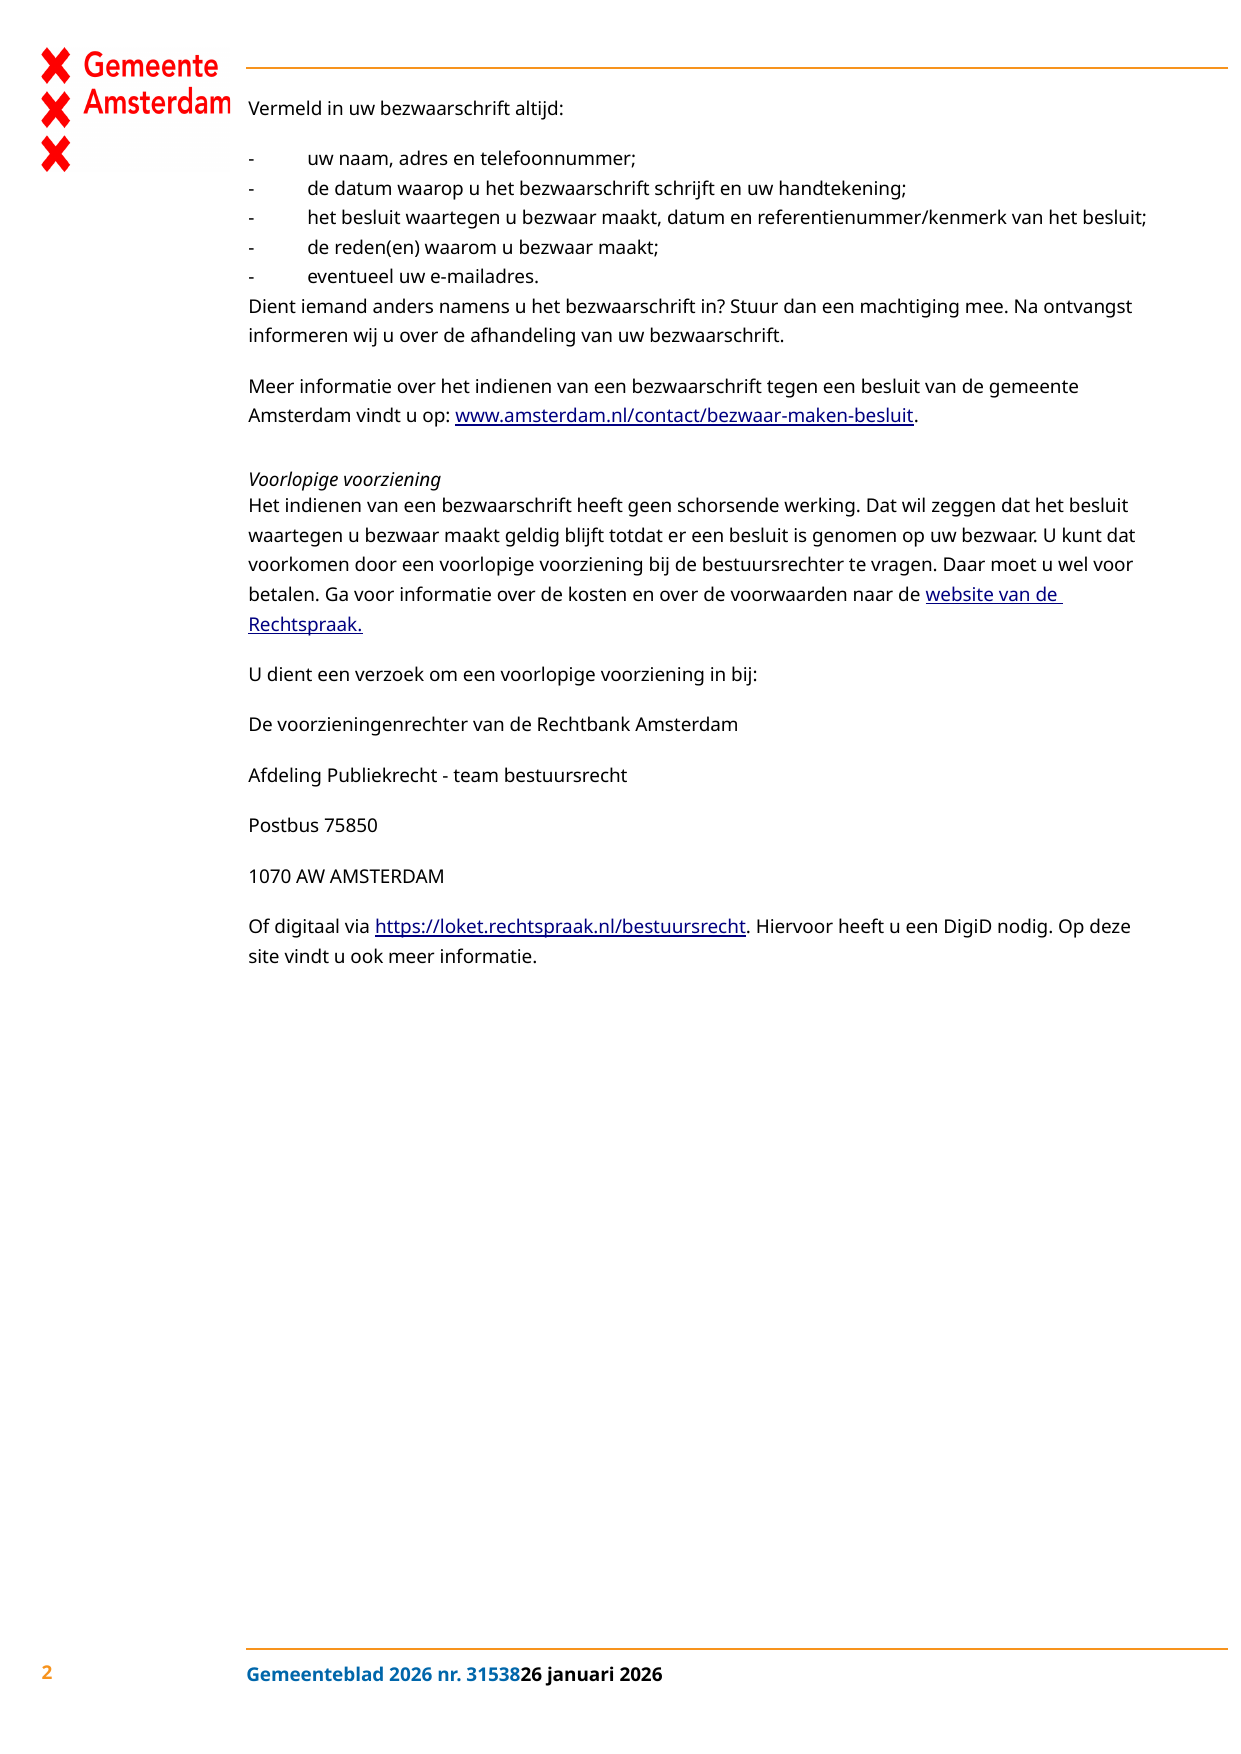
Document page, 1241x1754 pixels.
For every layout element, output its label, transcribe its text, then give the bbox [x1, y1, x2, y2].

text Meer informatie over het indienen van een bezwaarschrift tegen een besluit van de gemeente Amsterdam vindt u op: www.amsterdam.nl/contact/bezwaar-maken-besluit. [248, 373, 1152, 428]
picture [41, 47, 231, 172]
text De voorzieningenrechter van de Rechtbank Amsterdam [248, 712, 1152, 737]
list de reden(en) waarom u bezwaar maakt; [248, 234, 1152, 260]
text U dient een verzoek om een voorlopige voorziening in bij: [248, 661, 1152, 687]
text Of digitaal via https://loket.rechtspraak.nl/bestuursrecht. Hiervoor heeft u een DigiD nodig. Op deze site vindt u ook meer informatie. [248, 913, 1152, 968]
list het besluit waartegen u bezwaar maakt, datum en referentienummer/kenmerk van het besluit; [248, 204, 1152, 230]
text Dient iemand anders namens u het bezwaarschrift in? Stuur dan een machtiging mee. Na ontvangst informeren wij u over de afhandeling van uw bezwaarschrift. [248, 293, 1152, 348]
text Voorlopige voorziening [248, 467, 1152, 492]
text Vermeld in uw bezwaarschrift altijd: [248, 95, 1152, 121]
list eventueel uw e-mailadres. [248, 263, 1152, 289]
text Afdeling Publiekrecht - team bestuursrecht [248, 762, 1152, 788]
list de datum waarop u het bezwaarschrift schrijft en uw handtekening; [248, 175, 1152, 201]
text Het indienen van een bezwaarschrift heeft geen schorsende werking. Dat wil zeggen dat het besluit waartegen u bezwaar maakt geldig blijft totdat er een besluit is genomen op uw bezwaar. U kunt dat voorkomen door een voorlopige voorziening bij de bestuursrechter te vragen. Daar moet u wel voor betalen. Ga voor informatie over de kosten en over de voorwaarden naar de website van de Rechtspraak. [248, 492, 1152, 636]
list uw naam, adres en telefoonnummer; [248, 145, 1152, 171]
text Postbus 75850 [248, 812, 1152, 838]
text 1070 AW AMSTERDAM [248, 863, 1152, 888]
